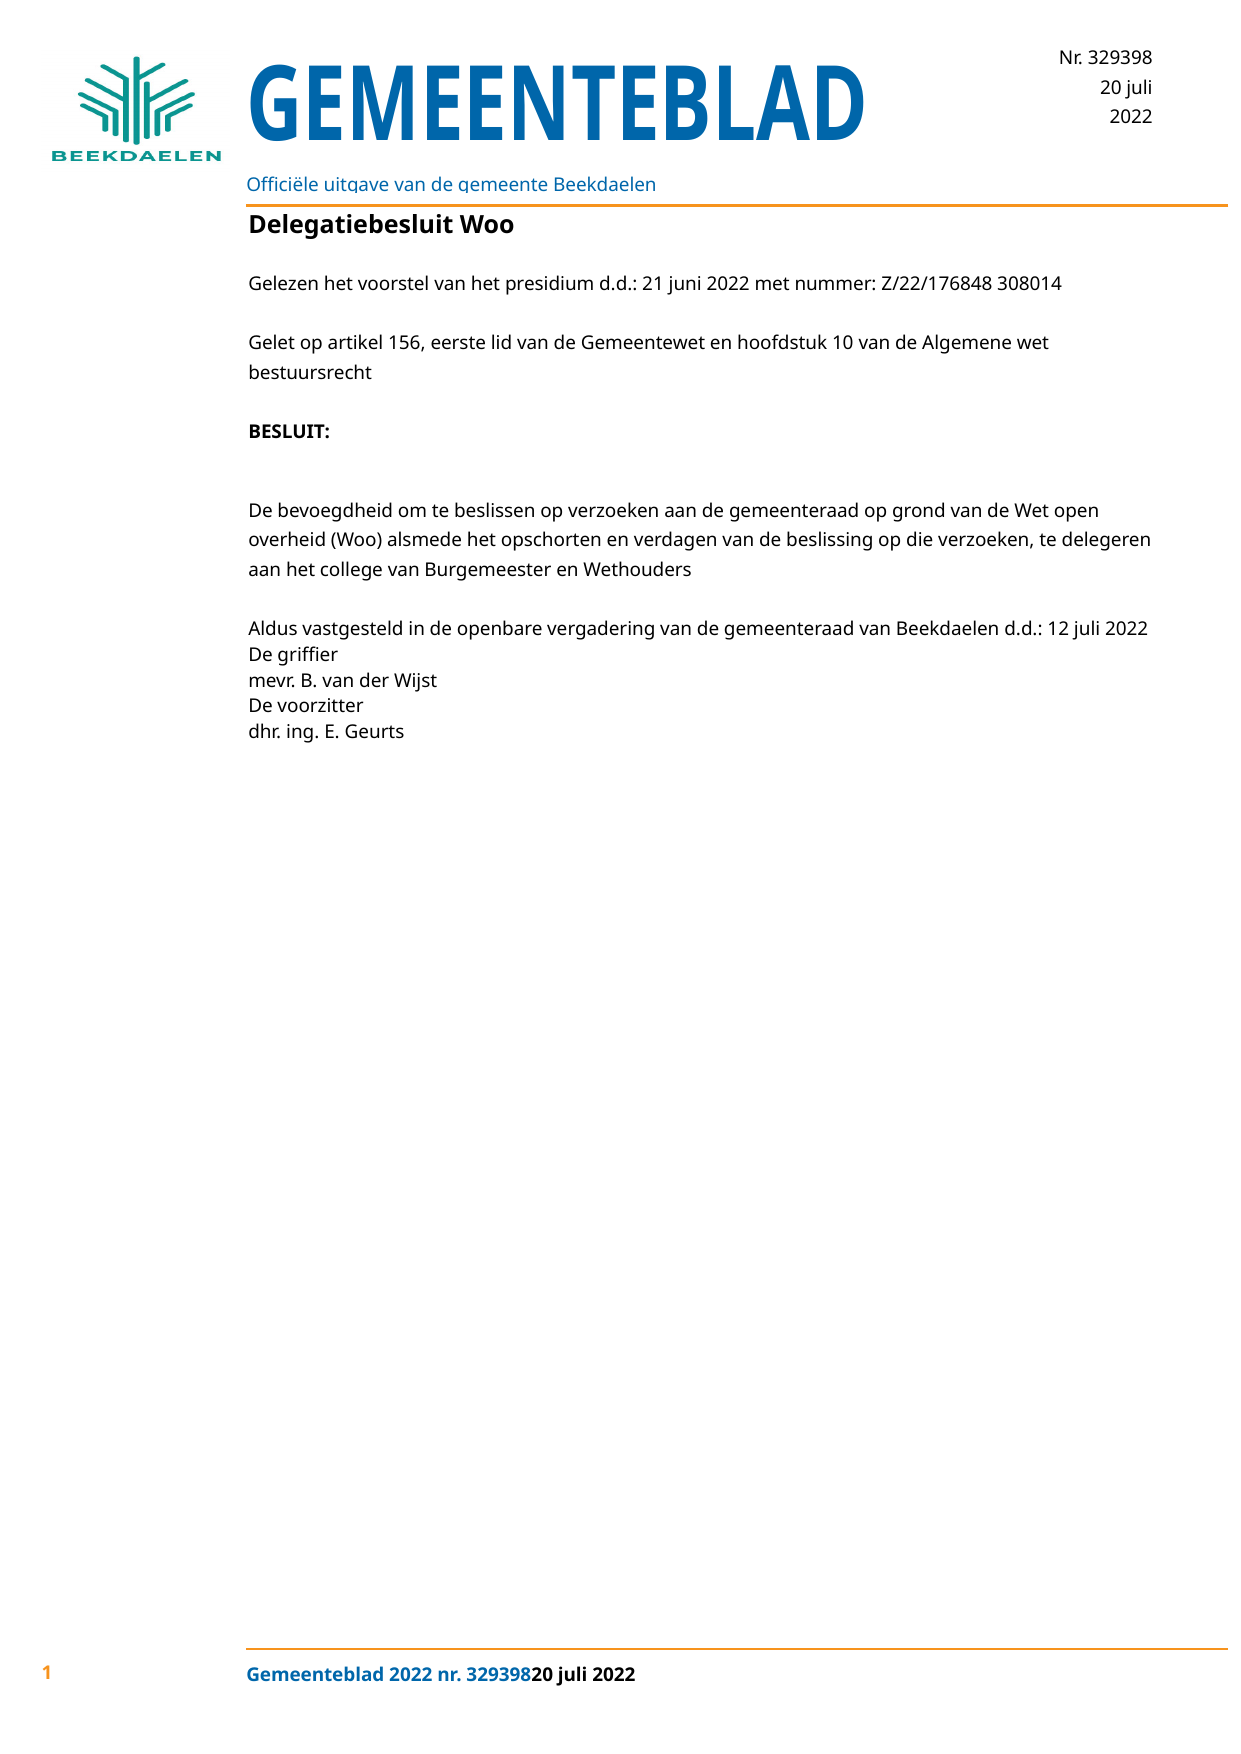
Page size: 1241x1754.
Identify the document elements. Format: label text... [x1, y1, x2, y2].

text Delegatiebesluit Woo [248, 207, 1152, 241]
text De voorzitter [248, 693, 1152, 718]
text Aldus vastgesteld in de openbare vergadering van de gemeenteraad van Beekdaelen d.d.: 12 juli 2022 [248, 615, 1152, 641]
picture [41, 47, 231, 172]
text De griffier [248, 641, 1152, 667]
text Gelet op artikel 156, eerste lid van de Gemeentewet en hoofdstuk 10 van de Algemene wet bestuursrecht [248, 329, 1152, 385]
text Gelezen het voorstel van het presidium d.d.: 21 juni 2022 met nummer: Z/22/176848 308014 [248, 270, 1152, 296]
text dhr. ing. E. Geurts [248, 718, 1152, 744]
text BESLUIT: [248, 418, 1152, 444]
text mevr. B. van der Wijst [248, 667, 1152, 693]
text De bevoegdheid om te beslissen op verzoeken aan de gemeenteraad op grond van de Wet open overheid (Woo) alsmede het opschorten en verdagen van de beslissing op die verzoeken, te delegeren aan het college van Burgemeester en Wethouders [248, 497, 1152, 582]
